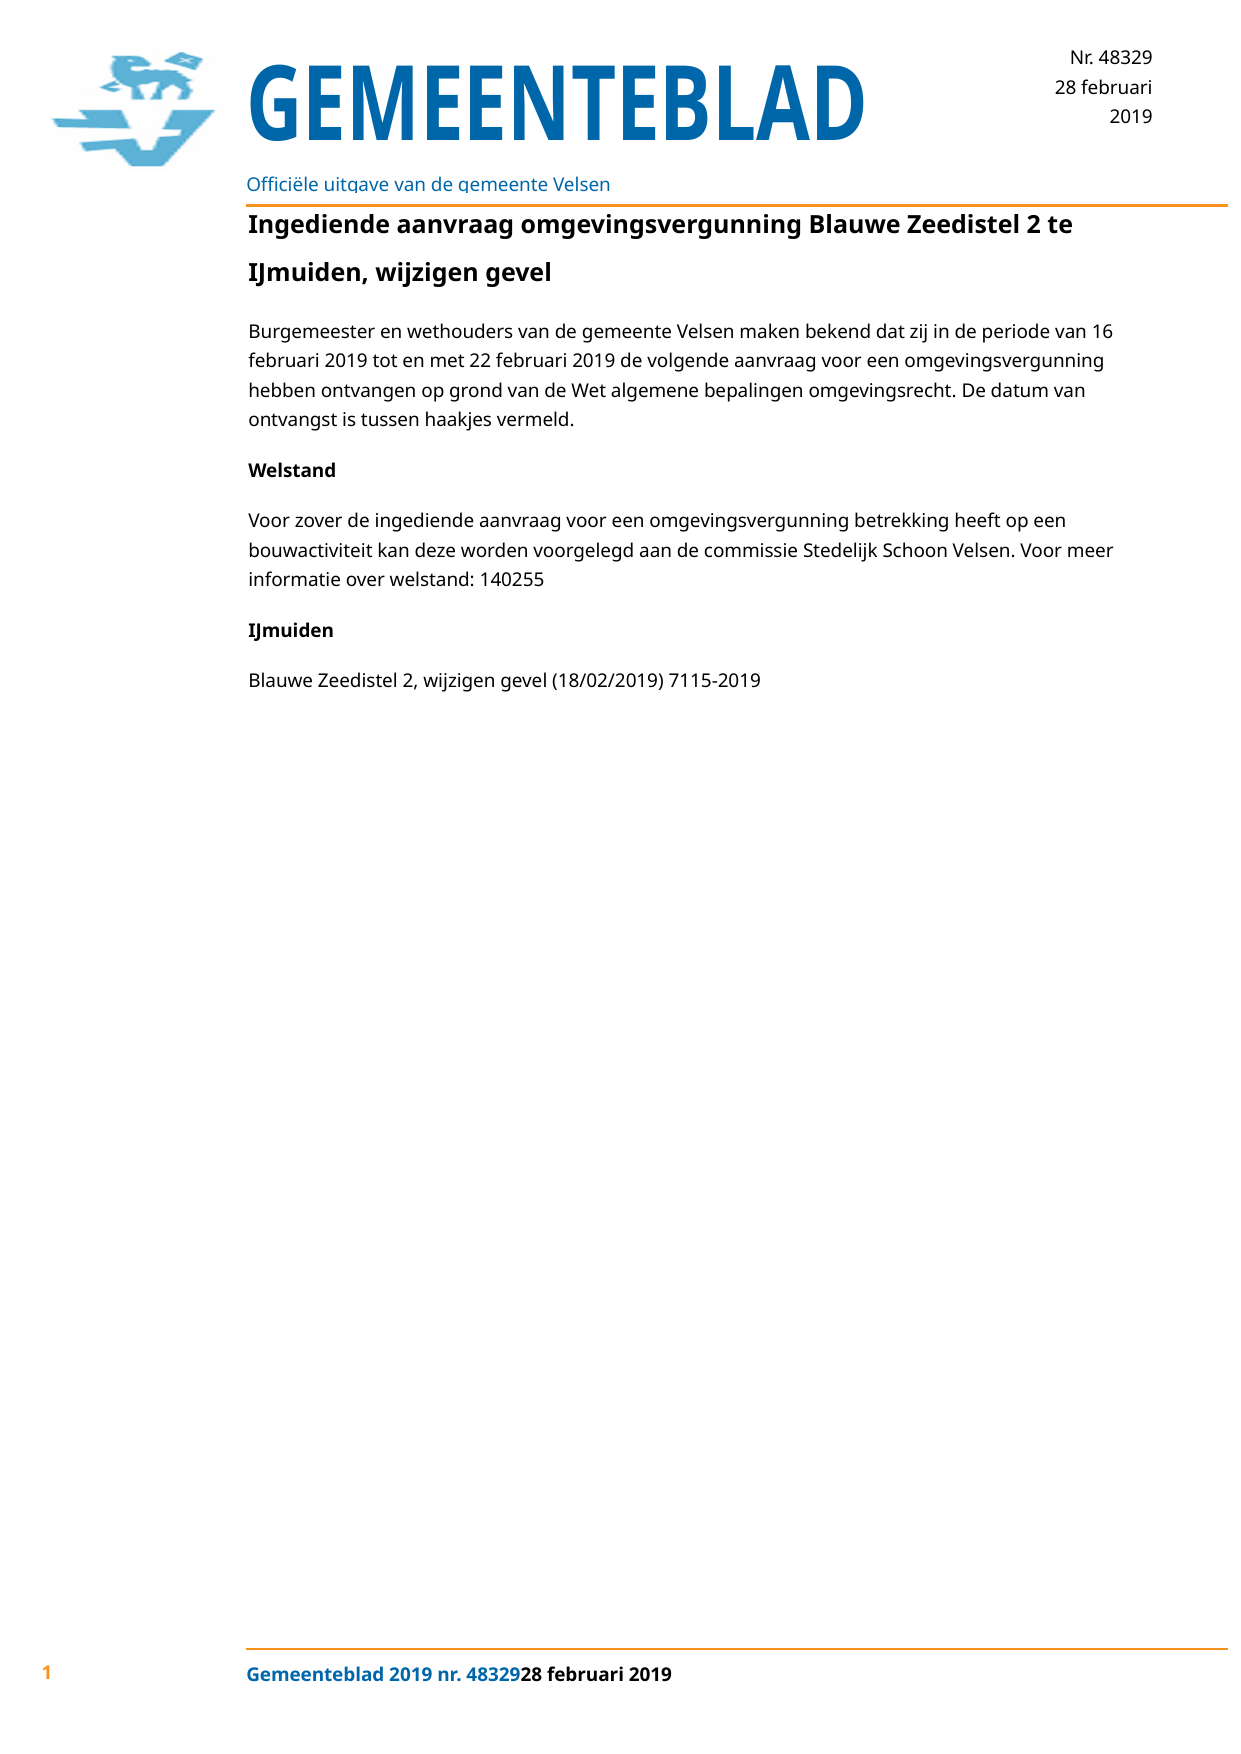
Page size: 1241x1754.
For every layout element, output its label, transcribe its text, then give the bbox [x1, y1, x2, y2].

text Ingediende aanvraag omgevingsvergunning Blauwe Zeedistel 2 te IJmuiden, wijzigen gevel [248, 207, 1152, 288]
text Voor zover de ingediende aanvraag voor een omgevingsvergunning betrekking heeft op een bouwactiviteit kan deze worden voorgelegd aan de commissie Stedelijk Schoon Velsen. Voor meer informatie over welstand: 140255 [248, 507, 1152, 592]
text Burgemeester en wethouders van de gemeente Velsen maken bekend dat zij in de periode van 16 februari 2019 tot en met 22 februari 2019 de volgende aanvraag voor een omgevingsvergunning hebben ontvangen op grond van de Wet algemene bepalingen omgevingsrecht. De datum van ontvangst is tussen haakjes vermeld. [248, 318, 1152, 432]
picture [41, 47, 231, 172]
text Blauwe Zeedistel 2, wijzigen gevel (18/02/2019) 7115-2019 [248, 667, 1152, 693]
text IJmuiden [248, 617, 1152, 643]
text Welstand [248, 457, 1152, 483]
